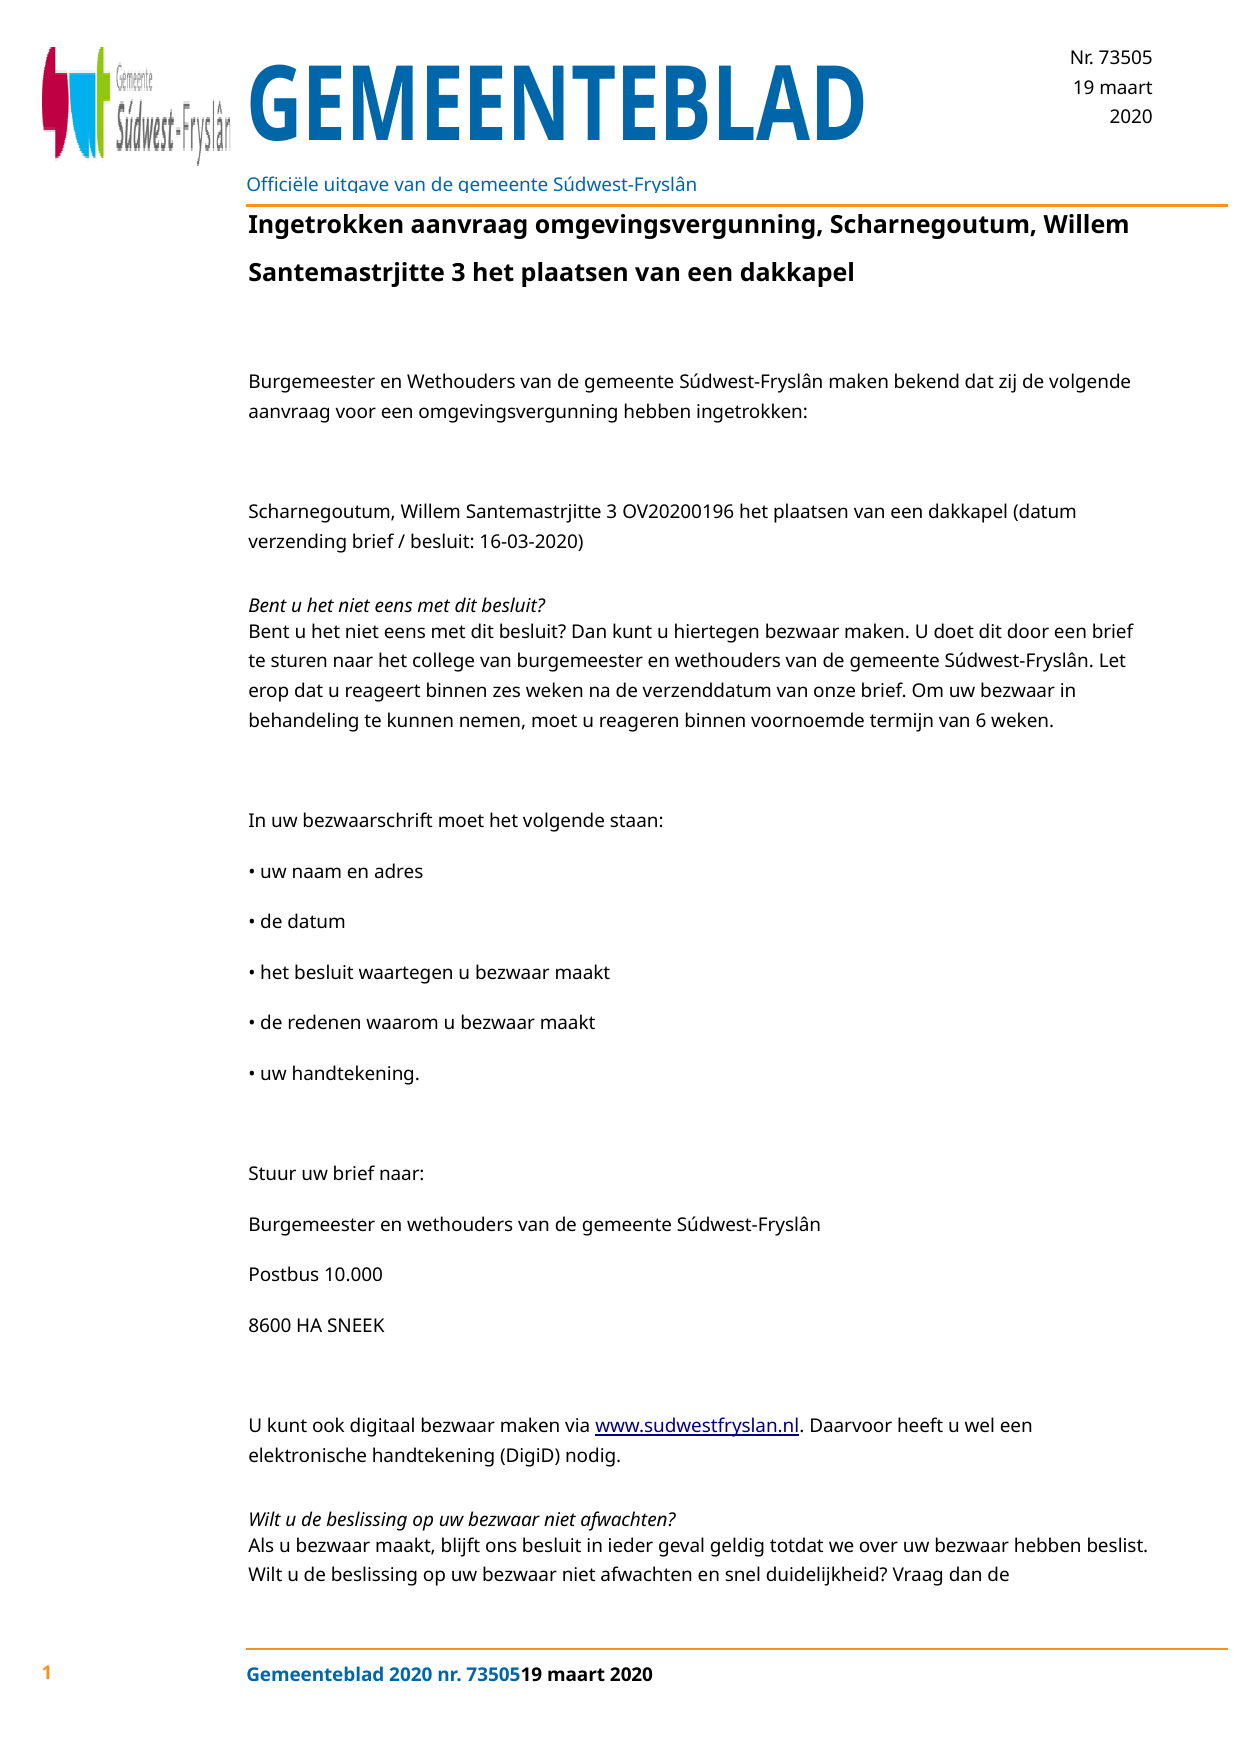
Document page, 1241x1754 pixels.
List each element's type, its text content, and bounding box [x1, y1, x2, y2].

text Bent u het niet eens met dit besluit? [248, 592, 1152, 618]
text Wilt u de beslissing op uw bezwaar niet afwachten? [248, 1506, 1152, 1532]
text Burgemeester en Wethouders van de gemeente Súdwest-Fryslân maken bekend dat zij de volgende aanvraag voor een omgevingsvergunning hebben ingetrokken: [248, 368, 1152, 424]
text Burgemeester en wethouders van de gemeente Súdwest-Fryslân [248, 1211, 1152, 1237]
text Postbus 10.000 [248, 1261, 1152, 1287]
text • de redenen waarom u bezwaar maakt [248, 1009, 1152, 1035]
text • uw handtekening. [248, 1060, 1152, 1085]
text U kunt ook digitaal bezwaar maken via www.sudwestfryslan.nl. Daarvoor heeft u wel een elektronische handtekening (DigiD) nodig. [248, 1413, 1152, 1468]
text • het besluit waartegen u bezwaar maakt [248, 959, 1152, 984]
text Stuur uw brief naar: [248, 1161, 1152, 1186]
text Als u bezwaar maakt, blijft ons besluit in ieder geval geldig totdat we over uw bezwaar hebben beslist. Wilt u de beslissing op uw bezwaar niet afwachten en snel duidelijkheid? Vraag dan de [248, 1532, 1152, 1587]
text In uw bezwaarschrift moet het volgende staan: [248, 808, 1152, 833]
text 8600 HA SNEEK [248, 1312, 1152, 1337]
text • uw naam en adres [248, 858, 1152, 884]
picture [41, 47, 231, 172]
text Ingetrokken aanvraag omgevingsvergunning, Scharnegoutum, Willem Santemastrjitte 3 het plaatsen van een dakkapel [248, 207, 1152, 288]
text • de datum [248, 908, 1152, 934]
text Bent u het niet eens met dit besluit? Dan kunt u hiertegen bezwaar maken. U doet dit door een brief te sturen naar het college van burgemeester en wethouders van de gemeente Súdwest-Fryslân. Let erop dat u reageert binnen zes weken na de verzenddatum van onze brief. Om uw bezwaar in behandeling te kunnen nemen, moet u reageren binnen voornoemde termijn van 6 weken. [248, 618, 1152, 732]
text Scharnegoutum, Willem Santemastrjitte 3 OV20200196 het plaatsen van een dakkapel (datum verzending brief / besluit: 16-03-2020) [248, 499, 1152, 554]
